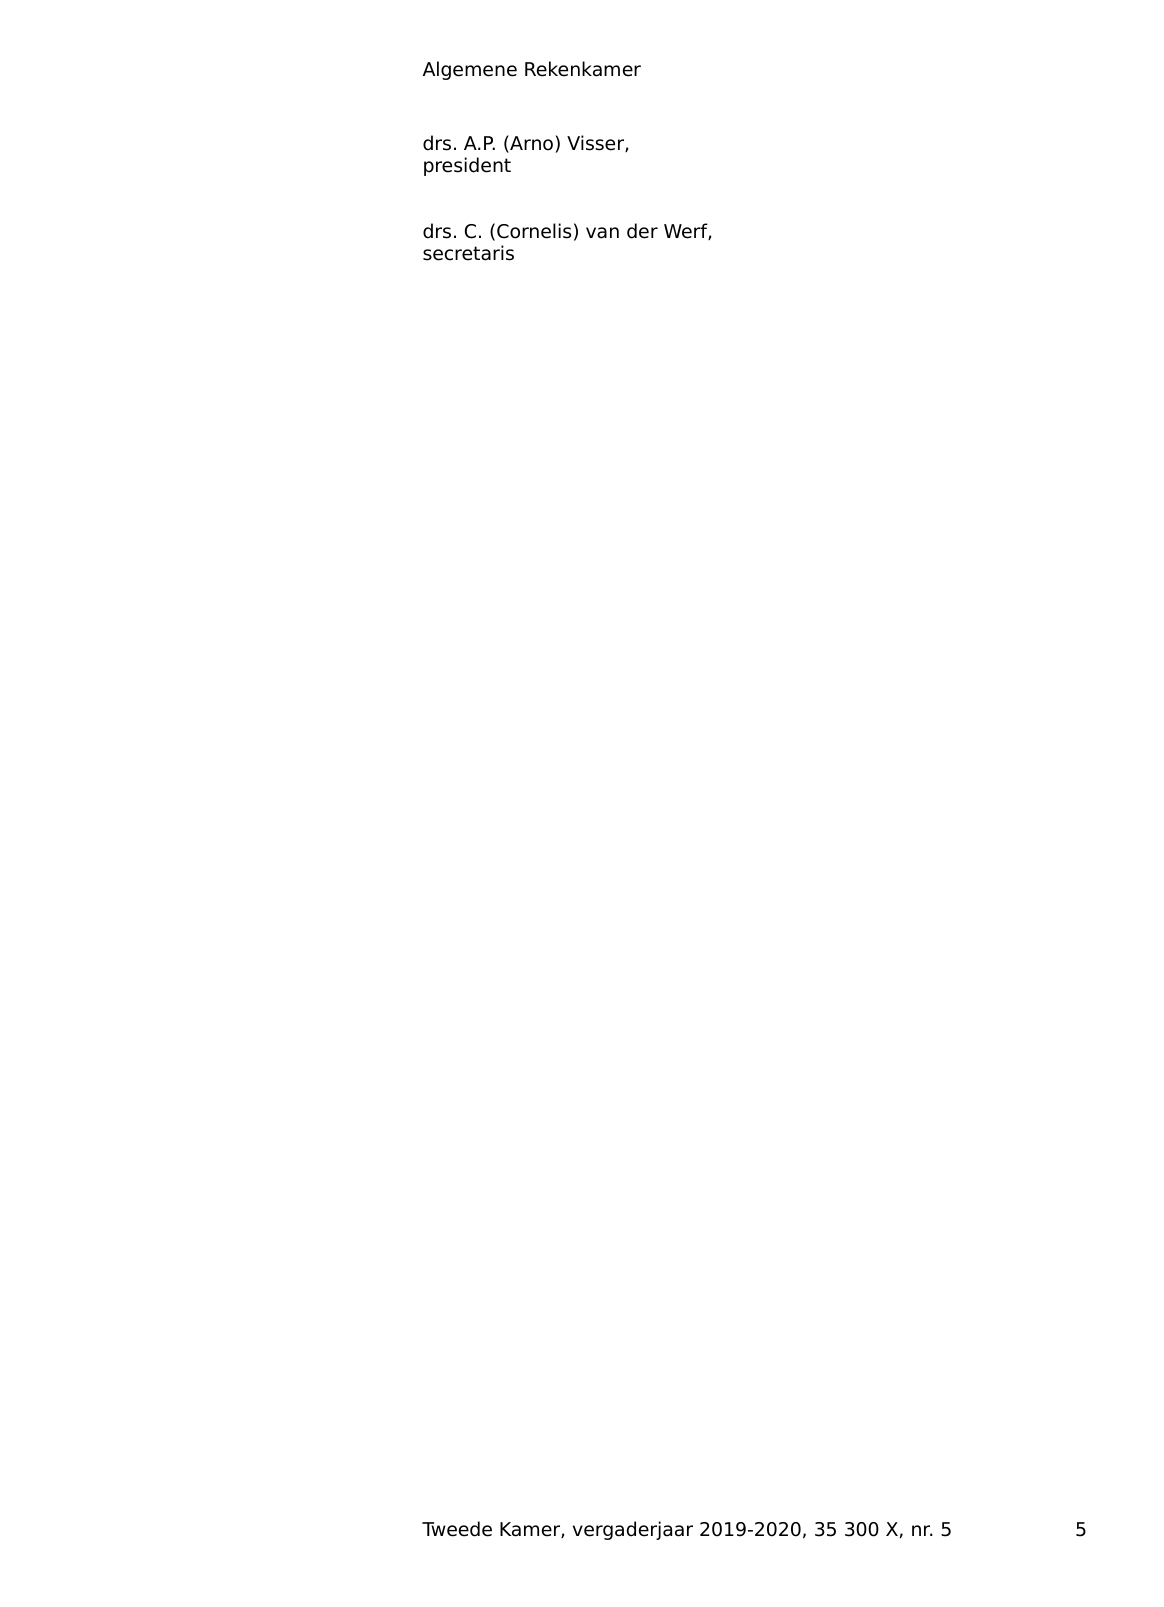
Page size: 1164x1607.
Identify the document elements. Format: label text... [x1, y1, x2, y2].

text drs. C. (Cornelis) van der Werf, secretaris [422, 199, 1087, 265]
text Algemene Rekenkamer [422, 59, 1087, 81]
text drs. A.P. (Arno) Visser, president [422, 111, 1087, 177]
